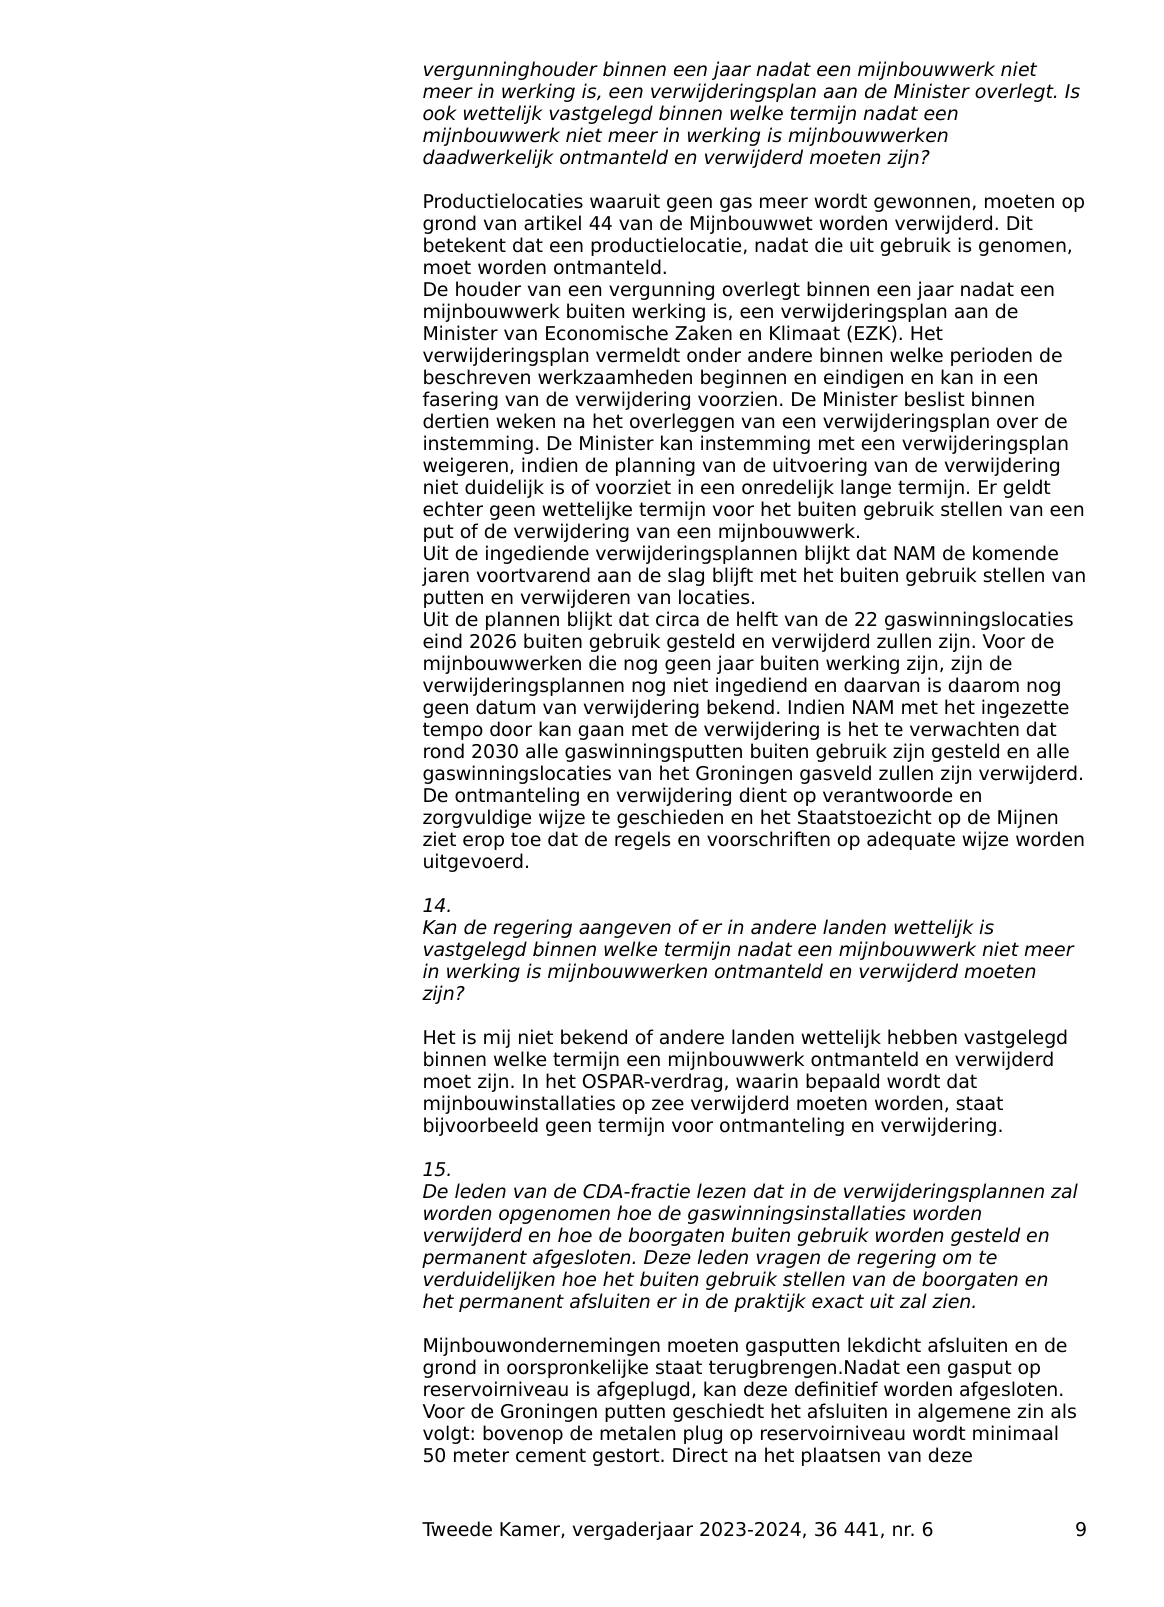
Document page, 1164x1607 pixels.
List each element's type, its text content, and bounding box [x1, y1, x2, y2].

text Voor de Groningen putten geschiedt het afsluiten in algemene zin als volgt: bovenop de metalen plug op reservoirniveau wordt minimaal 50 meter cement gestort. Direct na het plaatsen van deze [422, 1401, 1087, 1467]
text De houder van een vergunning overlegt binnen een jaar nadat een mijnbouwwerk buiten werking is, een verwijderingsplan aan de Minister van Economische Zaken en Klimaat (EZK). Het verwijderingsplan vermeldt onder andere binnen welke perioden de beschreven werkzaamheden beginnen en eindigen en kan in een fasering van de verwijdering voorzien. De Minister beslist binnen dertien weken na het overleggen van een verwijderingsplan over de instemming. De Minister kan instemming met een verwijderingsplan weigeren, indien de planning van de uitvoering van de verwijdering niet duidelijk is of voorziet in een onredelijk lange termijn. Er geldt echter geen wettelijke termijn voor het buiten gebruik stellen van een put of de verwijdering van een mijnbouwwerk. [422, 279, 1087, 543]
text 15. [422, 1159, 1087, 1181]
text De leden van de CDA-fractie lezen dat in de verwijderingsplannen zal worden opgenomen hoe de gaswinningsinstallaties worden verwijderd en hoe de boorgaten buiten gebruik worden gesteld en permanent afgesloten. Deze leden vragen de regering om te verduidelijken hoe het buiten gebruik stellen van de boorgaten en het permanent afsluiten er in de praktijk exact uit zal zien. [422, 1181, 1087, 1313]
text De ontmanteling en verwijdering dient op verantwoorde en zorgvuldige wijze te geschieden en het Staatstoezicht op de Mijnen ziet erop toe dat de regels en voorschriften op adequate wijze worden uitgevoerd. [422, 784, 1087, 872]
text 14. [422, 895, 1087, 917]
text Mijnbouwondernemingen moeten gasputten lekdicht afsluiten en de grond in oorspronkelijke staat terugbrengen.Nadat een gasput op reservoirniveau is afgeplugd, kan deze definitief worden afgesloten. [422, 1335, 1087, 1401]
text Kan de regering aangeven of er in andere landen wettelijk is vastgelegd binnen welke termijn nadat een mijnbouwwerk niet meer in werking is mijnbouwwerken ontmanteld en verwijderd moeten zijn? [422, 917, 1087, 1004]
text Productielocaties waaruit geen gas meer wordt gewonnen, moeten op grond van artikel 44 van de Mijnbouwwet worden verwijderd. Dit betekent dat een productielocatie, nadat die uit gebruik is genomen, moet worden ontmanteld. [422, 191, 1087, 279]
text vergunninghouder binnen een jaar nadat een mijnbouwwerk niet meer in werking is, een verwijderingsplan aan de Minister overlegt. Is ook wettelijk vastgelegd binnen welke termijn nadat een mijnbouwwerk niet meer in werking is mijnbouwwerken daadwerkelijk ontmanteld en verwijderd moeten zijn? [422, 59, 1087, 169]
text Uit de plannen blijkt dat circa de helft van de 22 gaswinningslocaties eind 2026 buiten gebruik gesteld en verwijderd zullen zijn. Voor de mijnbouwwerken die nog geen jaar buiten werking zijn, zijn de verwijderingsplannen nog niet ingediend en daarvan is daarom nog geen datum van verwijdering bekend. Indien NAM met het ingezette tempo door kan gaan met de verwijdering is het te verwachten dat rond 2030 alle gaswinningsputten buiten gebruik zijn gesteld en alle gaswinningslocaties van het Groningen gasveld zullen zijn verwijderd. [422, 609, 1087, 784]
text Uit de ingediende verwijderingsplannen blijkt dat NAM de komende jaren voortvarend aan de slag blijft met het buiten gebruik stellen van putten en verwijderen van locaties. [422, 543, 1087, 609]
text Het is mij niet bekend of andere landen wettelijk hebben vastgelegd binnen welke termijn een mijnbouwwerk ontmanteld en verwijderd moet zijn. In het OSPAR-verdrag, waarin bepaald wordt dat mijnbouwinstallaties op zee verwijderd moeten worden, staat bijvoorbeeld geen termijn voor ontmanteling en verwijdering. [422, 1027, 1087, 1137]
